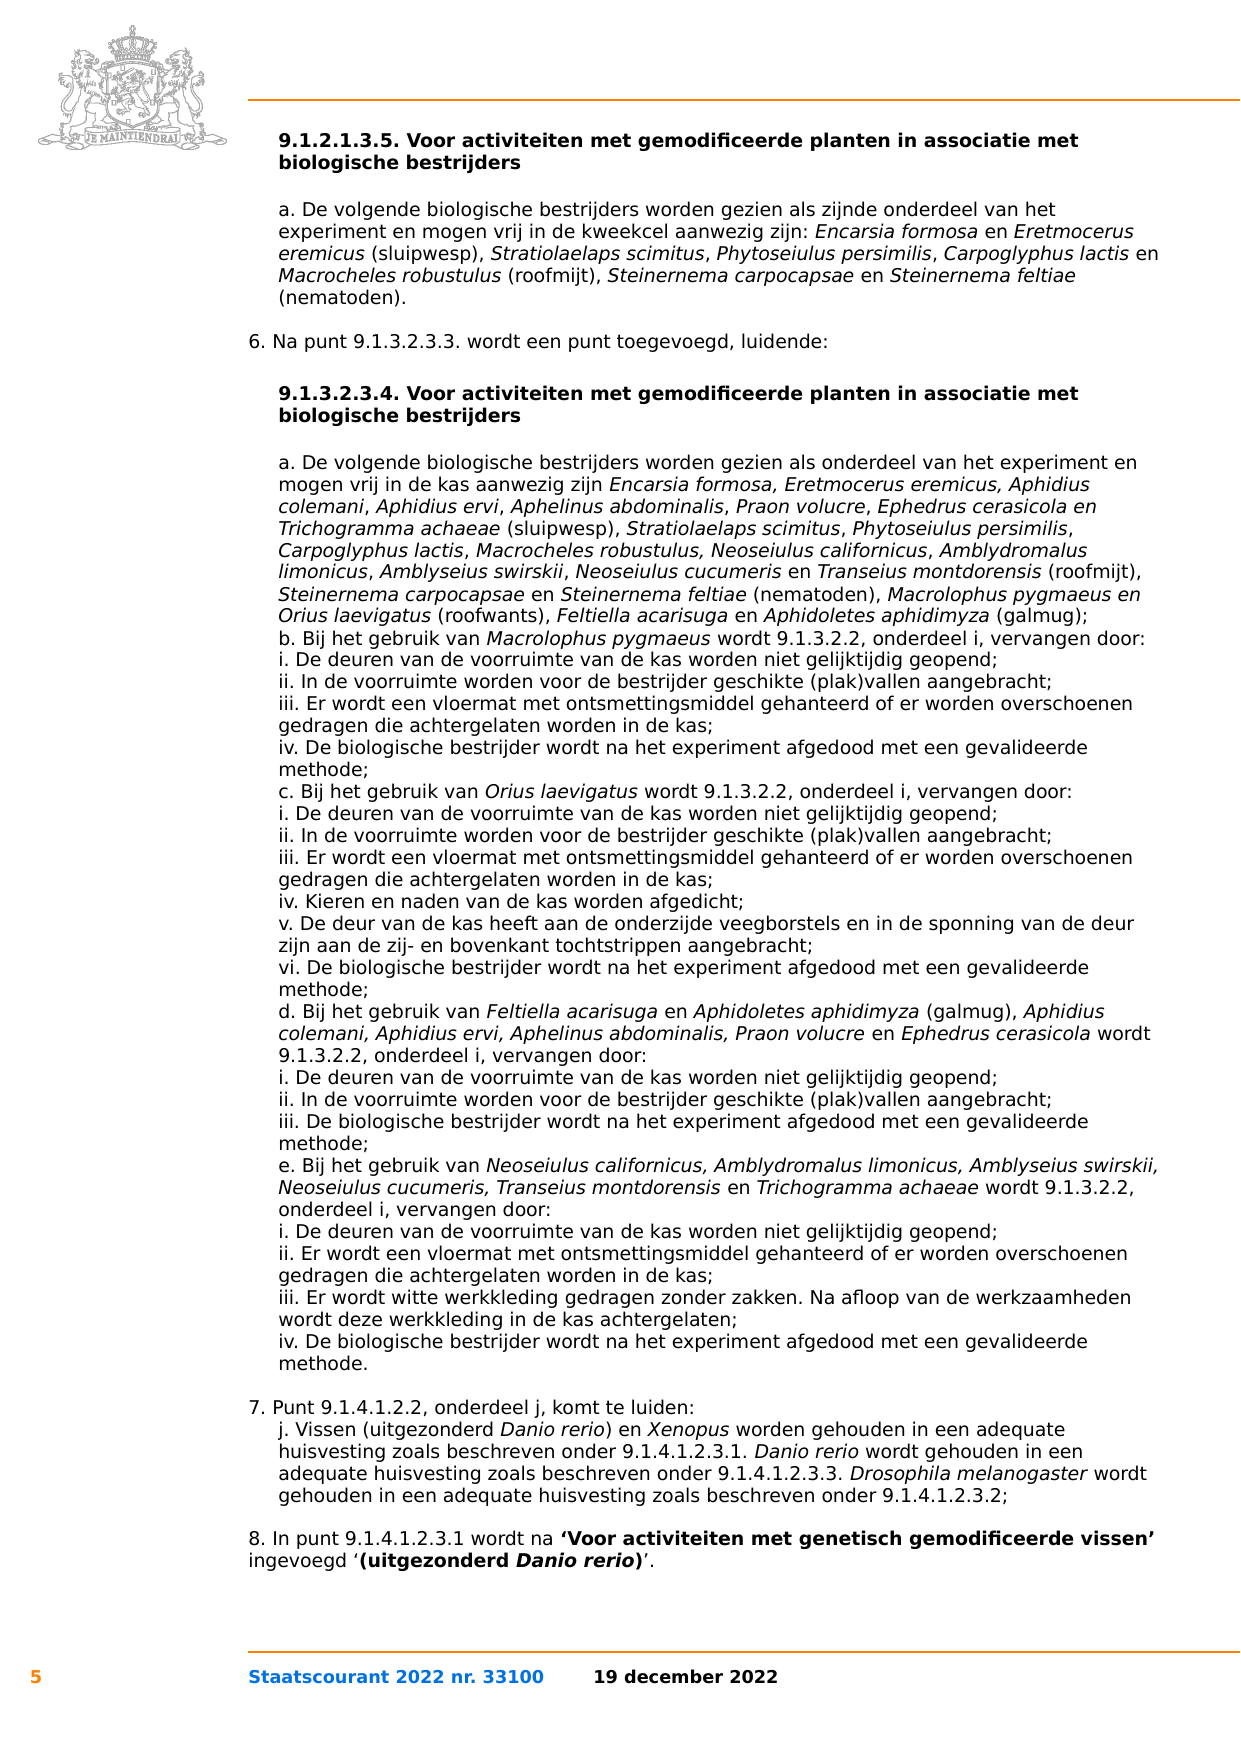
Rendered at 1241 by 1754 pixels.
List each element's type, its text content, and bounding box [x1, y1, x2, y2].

text v. De deur van de kas heeft aan de onderzijde veegborstels en in de sponning van de deur zijn aan de zij- en bovenkant tochtstrippen aangebracht; [278, 913, 1163, 957]
text iii. Er wordt een vloermat met ontsmettingsmiddel gehanteerd of er worden overschoenen gedragen die achtergelaten worden in de kas; [278, 847, 1163, 891]
text i. De deuren van de voorruimte van de kas worden niet gelijktijdig geopend; [278, 649, 1163, 671]
text iv. Kieren en naden van de kas worden afgedicht; [278, 891, 1163, 913]
text i. De deuren van de voorruimte van de kas worden niet gelijktijdig geopend; [278, 1067, 1163, 1089]
text iii. De biologische bestrijder wordt na het experiment afgedood met een gevalideerde methode; [278, 1111, 1163, 1155]
text 7. Punt 9.1.4.1.2.2, onderdeel j, komt te luiden: [248, 1397, 1163, 1418]
text iv. De biologische bestrijder wordt na het experiment afgedood met een gevalideerde methode; [278, 737, 1163, 781]
text ii. Er wordt een vloermat met ontsmettingsmiddel gehanteerd of er worden overschoenen gedragen die achtergelaten worden in de kas; [278, 1243, 1163, 1287]
text i. De deuren van de voorruimte van de kas worden niet gelijktijdig geopend; [278, 803, 1163, 825]
text c. Bij het gebruik van Orius laevigatus wordt 9.1.3.2.2, onderdeel i, vervangen door: [278, 781, 1163, 803]
text iv. De biologische bestrijder wordt na het experiment afgedood met een gevalideerde methode. [278, 1331, 1163, 1375]
text e. Bij het gebruik van Neoseiulus californicus, Amblydromalus limonicus, Amblyseius swirskii, Neoseiulus cucumeris, Transeius montdorensis en Trichogramma achaeae wordt 9.1.3.2.2, onderdeel i, vervangen door: [278, 1155, 1163, 1221]
text ii. In de voorruimte worden voor de bestrijder geschikte (plak)vallen aangebracht; [278, 671, 1163, 693]
subtitle 9.1.2.1.3.5. Voor activiteiten met gemodificeerde planten in associatie met biologische bestrijders [278, 130, 1163, 174]
text i. De deuren van de voorruimte van de kas worden niet gelijktijdig geopend; [278, 1221, 1163, 1243]
text a. De volgende biologische bestrijders worden gezien als zijnde onderdeel van het experiment en mogen vrij in de kweekcel aanwezig zijn: Encarsia formosa en Eretmocerus eremicus (sluipwesp), Stratiolaelaps scimitus, Phytoseiulus persimilis, Carpoglyphus lactis en Macrocheles robustulus (roofmijt), Steinernema carpocapsae en Steinernema feltiae (nematoden). [278, 199, 1163, 309]
text b. Bij het gebruik van Macrolophus pygmaeus wordt 9.1.3.2.2, onderdeel i, vervangen door: [278, 627, 1163, 649]
text j. Vissen (uitgezonderd Danio rerio) en Xenopus worden gehouden in een adequate huisvesting zoals beschreven onder 9.1.4.1.2.3.1. Danio rerio wordt gehouden in een adequate huisvesting zoals beschreven onder 9.1.4.1.2.3.3. Drosophila melanogaster wordt gehouden in een adequate huisvesting zoals beschreven onder 9.1.4.1.2.3.2; [278, 1418, 1163, 1506]
text iii. Er wordt een vloermat met ontsmettingsmiddel gehanteerd of er worden overschoenen gedragen die achtergelaten worden in de kas; [278, 693, 1163, 737]
text ii. In de voorruimte worden voor de bestrijder geschikte (plak)vallen aangebracht; [278, 825, 1163, 847]
text vi. De biologische bestrijder wordt na het experiment afgedood met een gevalideerde methode; [278, 957, 1163, 1001]
picture [38, 25, 227, 150]
text ii. In de voorruimte worden voor de bestrijder geschikte (plak)vallen aangebracht; [278, 1089, 1163, 1111]
text iii. Er wordt witte werkkleding gedragen zonder zakken. Na afloop van de werkzaamheden wordt deze werkkleding in de kas achtergelaten; [278, 1287, 1163, 1331]
text a. De volgende biologische bestrijders worden gezien als onderdeel van het experiment en mogen vrij in de kas aanwezig zijn Encarsia formosa, Eretmocerus eremicus, Aphidius colemani, Aphidius ervi, Aphelinus abdominalis, Praon volucre, Ephedrus cerasicola en Trichogramma achaeae (sluipwesp), Stratiolaelaps scimitus, Phytoseiulus persimilis, Carpoglyphus lactis, Macrocheles robustulus, Neoseiulus californicus, Amblydromalus limonicus, Amblyseius swirskii, Neoseiulus cucumeris en Transeius montdorensis (roofmijt), Steinernema carpocapsae en Steinernema feltiae (nematoden), Macrolophus pygmaeus en Orius laevigatus (roofwants), Feltiella acarisuga en Aphidoletes aphidimyza (galmug); [278, 452, 1163, 627]
subtitle 9.1.3.2.3.4. Voor activiteiten met gemodificeerde planten in associatie met biologische bestrijders [278, 383, 1163, 427]
text 6. Na punt 9.1.3.2.3.3. wordt een punt toegevoegd, luidende: [248, 331, 1163, 353]
text d. Bij het gebruik van Feltiella acarisuga en Aphidoletes aphidimyza (galmug), Aphidius colemani, Aphidius ervi, Aphelinus abdominalis, Praon volucre en Ephedrus cerasicola wordt 9.1.3.2.2, onderdeel i, vervangen door: [278, 1001, 1163, 1067]
text 8. In punt 9.1.4.1.2.3.1 wordt na ‘Voor activiteiten met genetisch gemodificeerde vissen’ ingevoegd ‘(uitgezonderd Danio rerio)’. [248, 1528, 1163, 1572]
